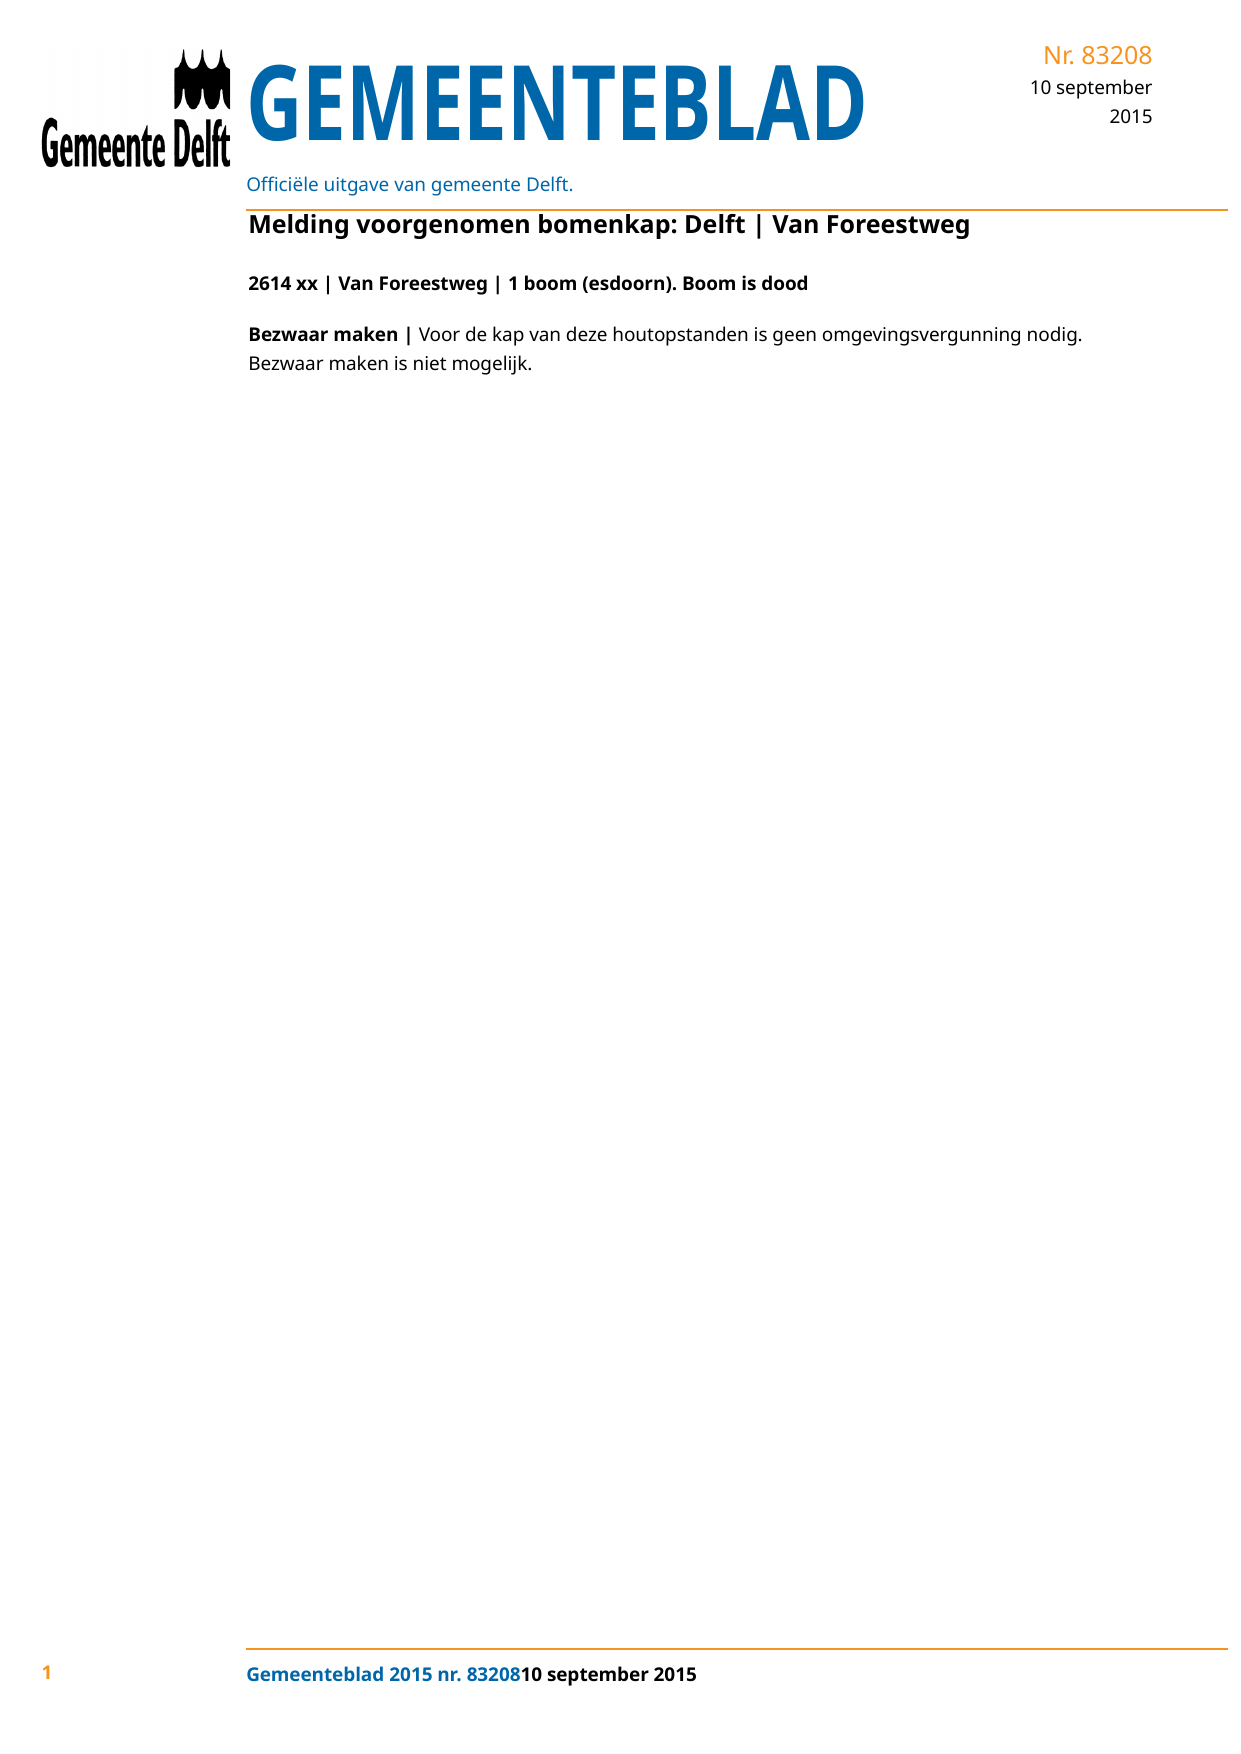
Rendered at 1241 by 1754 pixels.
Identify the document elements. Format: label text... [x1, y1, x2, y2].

text Melding voorgenomen bomenkap: Delft | Van Foreestweg [248, 211, 1152, 241]
picture [41, 47, 231, 172]
text 2614 xx | Van Foreestweg | 1 boom (esdoorn). Boom is dood [248, 270, 1152, 296]
text Bezwaar maken | Voor de kap van deze houtopstanden is geen omgevingsvergunning nodig. Bezwaar maken is niet mogelijk. [248, 321, 1152, 376]
